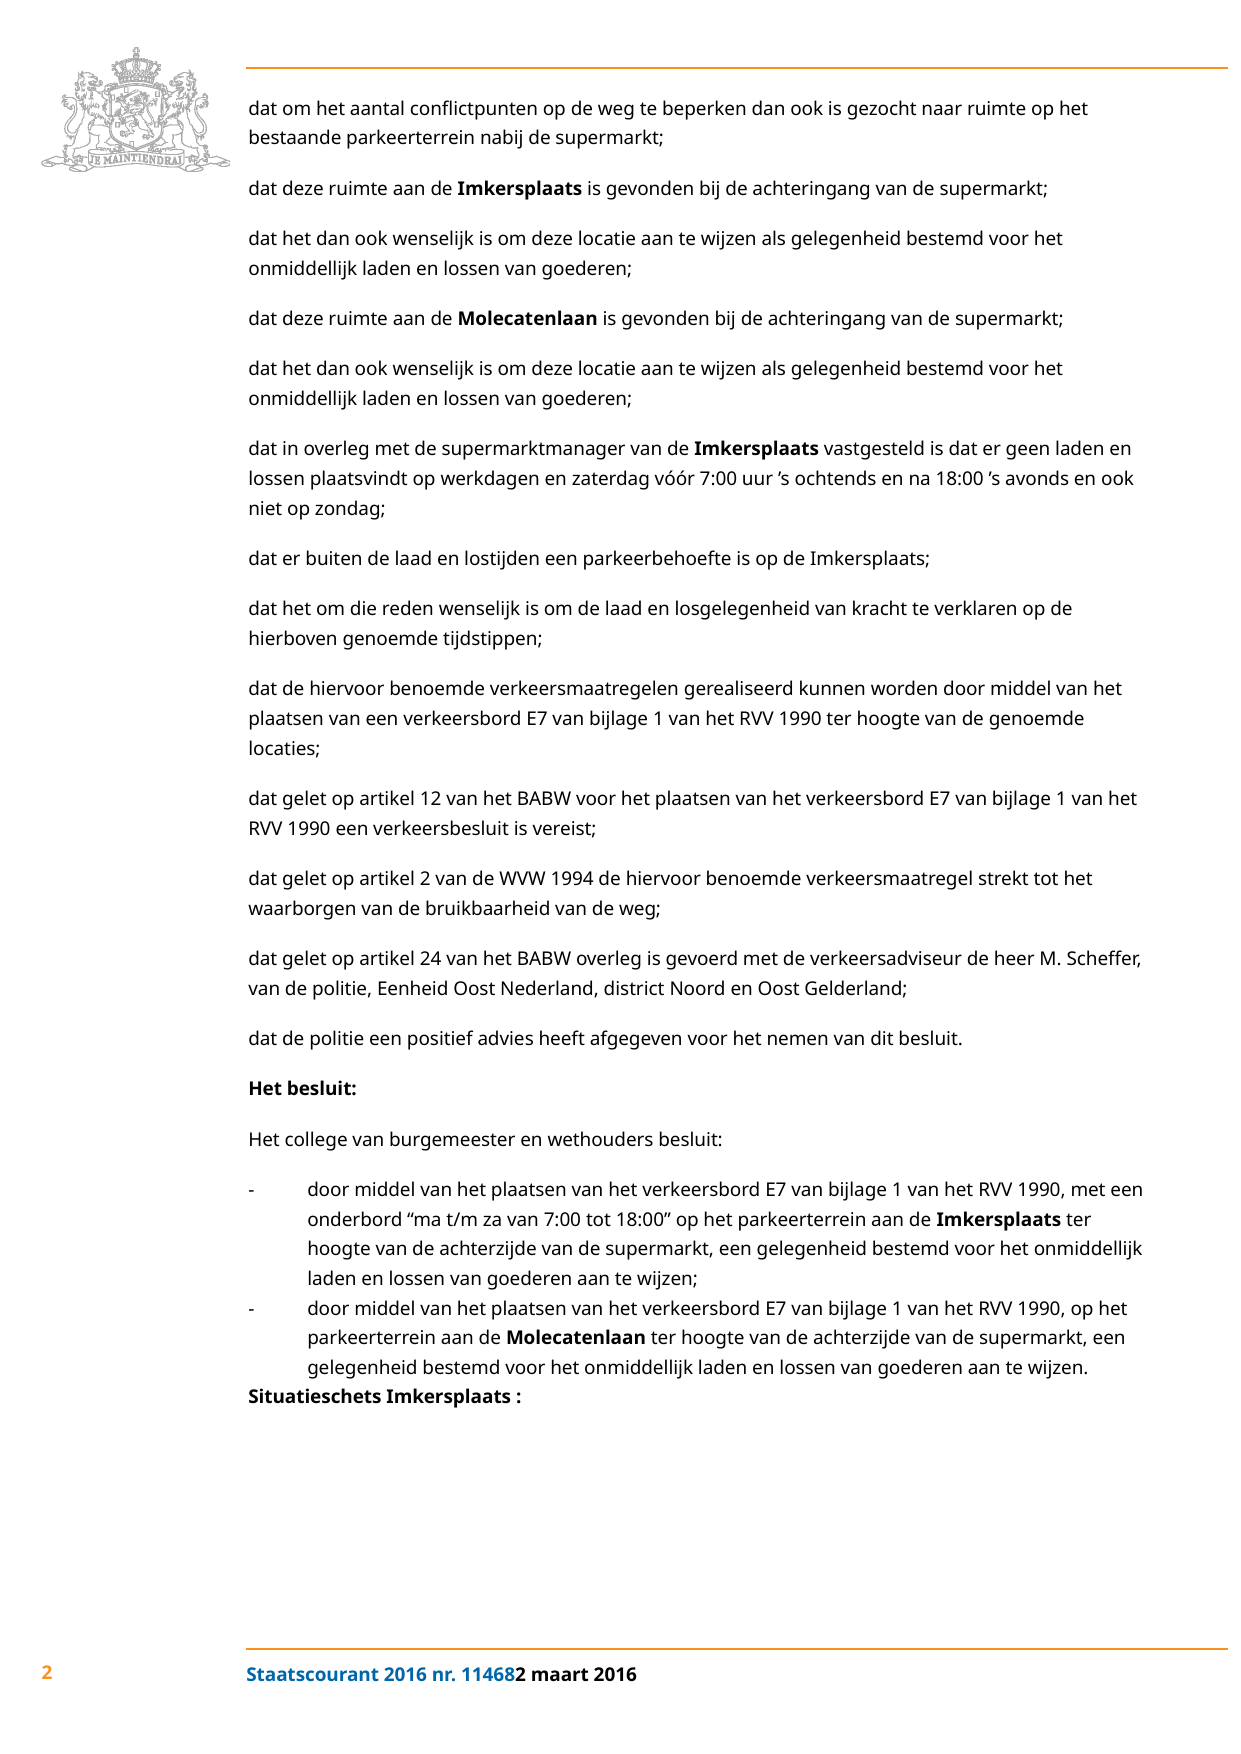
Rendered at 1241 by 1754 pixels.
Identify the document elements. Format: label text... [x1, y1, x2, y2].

picture [41, 47, 231, 172]
text dat de hiervoor benoemde verkeersmaatregelen gerealiseerd kunnen worden door middel van het plaatsen van een verkeersbord E7 van bijlage 1 van het RVV 1990 ter hoogte van de genoemde locaties; [248, 676, 1152, 761]
list door middel van het plaatsen van het verkeersbord E7 van bijlage 1 van het RVV 1990, op het parkeerterrein aan de Molecatenlaan ter hoogte van de achterzijde van de supermarkt, een gelegenheid bestemd voor het onmiddellijk laden en lossen van goederen aan te wijzen. [248, 1295, 1152, 1380]
text dat gelet op artikel 12 van het BABW voor het plaatsen van het verkeersbord E7 van bijlage 1 van het RVV 1990 een verkeersbesluit is vereist; [248, 785, 1152, 841]
text Het besluit: [248, 1076, 1152, 1101]
list door middel van het plaatsen van het verkeersbord E7 van bijlage 1 van het RVV 1990, met een onderbord “ma t/m za van 7:00 tot 18:00” op het parkeerterrein aan de Imkersplaats ter hoogte van de achterzijde van de supermarkt, een gelegenheid bestemd voor het onmiddellijk laden en lossen van goederen aan te wijzen; [248, 1176, 1152, 1291]
text dat gelet op artikel 2 van de WVW 1994 de hiervoor benoemde verkeersmaatregel strekt tot het waarborgen van de bruikbaarheid van de weg; [248, 865, 1152, 921]
text Het college van burgemeester en wethouders besluit: [248, 1126, 1152, 1152]
text dat het dan ook wenselijk is om deze locatie aan te wijzen als gelegenheid bestemd voor het onmiddellijk laden en lossen van goederen; [248, 225, 1152, 281]
text dat er buiten de laad en lostijden een parkeerbehoefte is op de Imkersplaats; [248, 545, 1152, 571]
text dat in overleg met de supermarktmanager van de Imkersplaats vastgesteld is dat er geen laden en lossen plaatsvindt op werkdagen en zaterdag vóór 7:00 uur ’s ochtends en na 18:00 ’s avonds en ook niet op zondag; [248, 436, 1152, 521]
text dat de politie een positief advies heeft afgegeven voor het nemen van dit besluit. [248, 1025, 1152, 1051]
text dat het dan ook wenselijk is om deze locatie aan te wijzen als gelegenheid bestemd voor het onmiddellijk laden en lossen van goederen; [248, 356, 1152, 411]
text dat het om die reden wenselijk is om de laad en losgelegenheid van kracht te verklaren op de hierboven genoemde tijdstippen; [248, 596, 1152, 651]
text dat deze ruimte aan de Imkersplaats is gevonden bij de achteringang van de supermarkt; [248, 175, 1152, 201]
text dat om het aantal conflictpunten op de weg te beperken dan ook is gezocht naar ruimte op het bestaande parkeerterrein nabij de supermarkt; [248, 95, 1152, 150]
text dat deze ruimte aan de Molecatenlaan is gevonden bij de achteringang van de supermarkt; [248, 305, 1152, 331]
text Situatieschets Imkersplaats : [248, 1383, 1152, 1409]
text dat gelet op artikel 24 van het BABW overleg is gevoerd met de verkeersadviseur de heer M. Scheffer, van de politie, Eenheid Oost Nederland, district Noord en Oost Gelderland; [248, 945, 1152, 1001]
